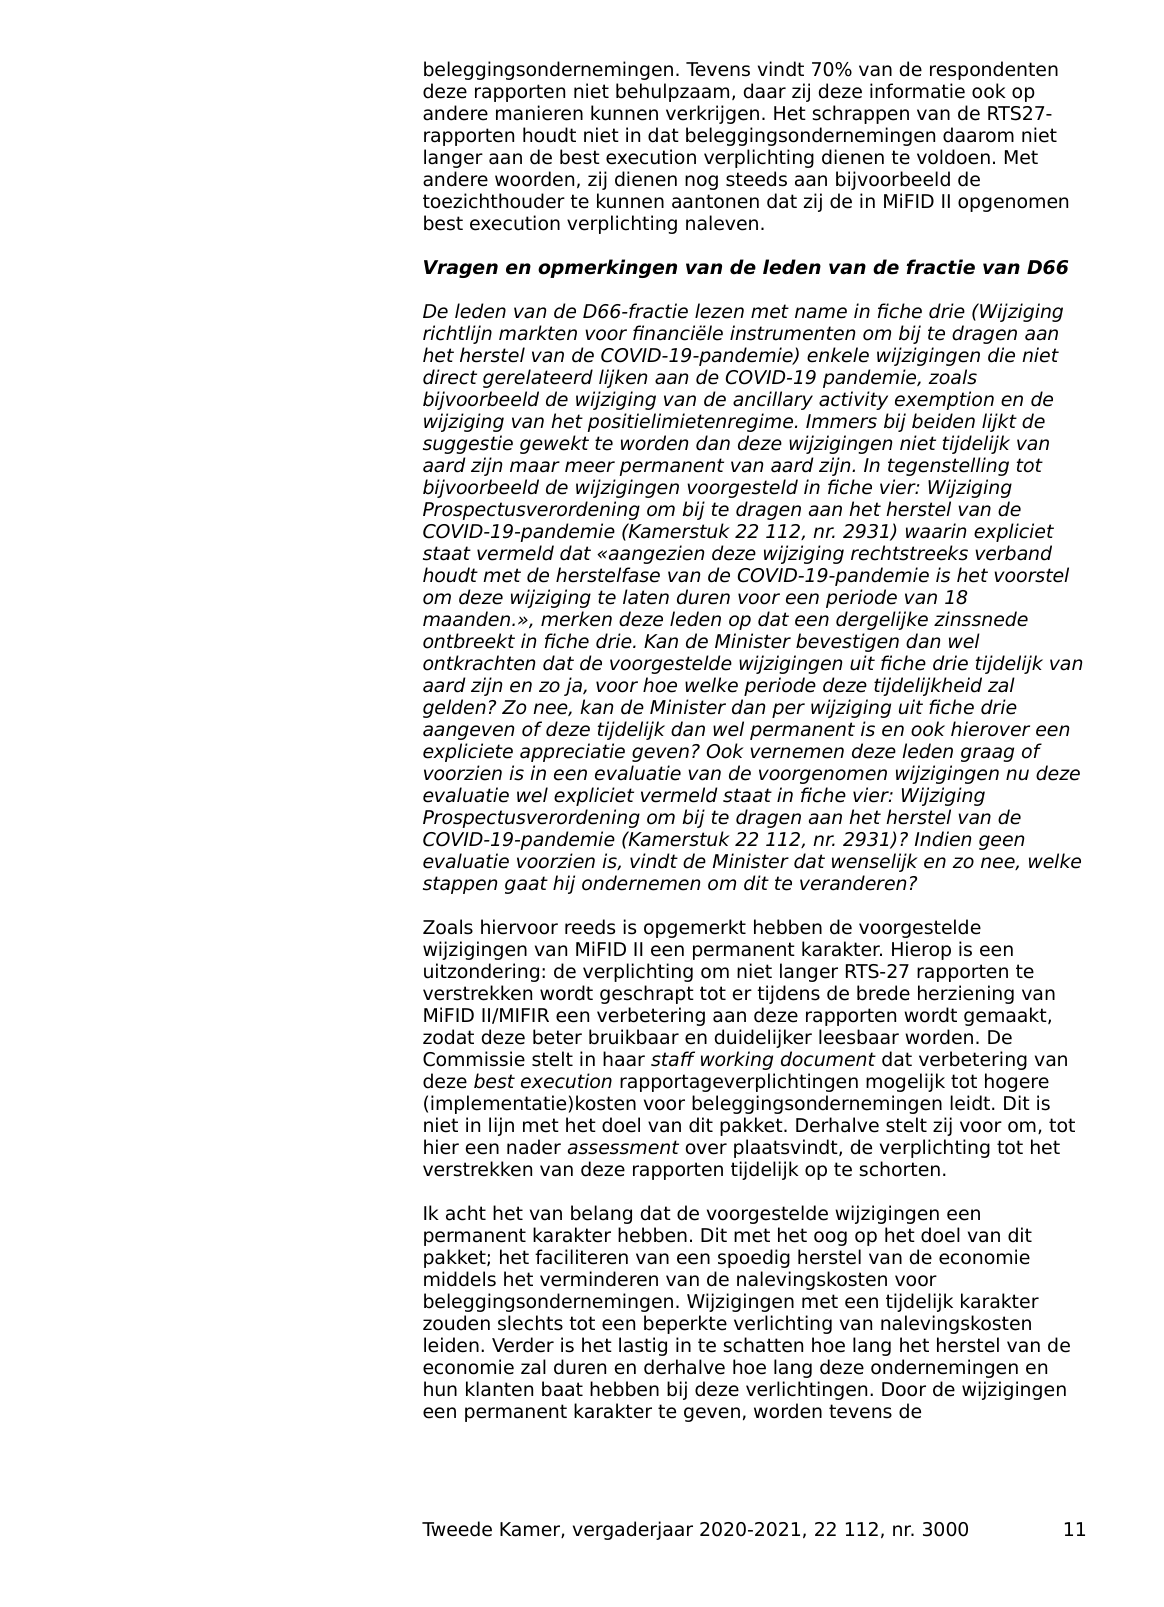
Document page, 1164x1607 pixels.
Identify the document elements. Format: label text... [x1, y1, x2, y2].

text Zoals hiervoor reeds is opgemerkt hebben de voorgestelde wijzigingen van MiFID II een permanent karakter. Hierop is een uitzondering: de verplichting om niet langer RTS-27 rapporten te verstrekken wordt geschrapt tot er tijdens de brede herziening van MiFID II/MIFIR een verbetering aan deze rapporten wordt gemaakt, zodat deze beter bruikbaar en duidelijker leesbaar worden. De Commissie stelt in haar staff working document dat verbetering van deze best execution rapportageverplichtingen mogelijk tot hogere (implementatie)kosten voor beleggingsondernemingen leidt. Dit is niet in lijn met het doel van dit pakket. Derhalve stelt zij voor om, tot hier een nader assessment over plaatsvindt, de verplichting tot het verstrekken van deze rapporten tijdelijk op te schorten. [422, 917, 1087, 1181]
text Ik acht het van belang dat de voorgestelde wijzigingen een permanent karakter hebben. Dit met het oog op het doel van dit pakket; het faciliteren van een spoedig herstel van de economie middels het verminderen van de nalevingskosten voor beleggingsondernemingen. Wijzigingen met een tijdelijk karakter zouden slechts tot een beperkte verlichting van nalevingskosten leiden. Verder is het lastig in te schatten hoe lang het herstel van de economie zal duren en derhalve hoe lang deze ondernemingen en hun klanten baat hebben bij deze verlichtingen. Door de wijzigingen een permanent karakter te geven, worden tevens de [422, 1203, 1087, 1423]
subtitle Vragen en opmerkingen van de leden van de fractie van D66 [422, 257, 1087, 279]
text beleggingsondernemingen. Tevens vindt 70% van de respondenten deze rapporten niet behulpzaam, daar zij deze informatie ook op andere manieren kunnen verkrijgen. Het schrappen van de RTS27-rapporten houdt niet in dat beleggingsondernemingen daarom niet langer aan de best execution verplichting dienen te voldoen. Met andere woorden, zij dienen nog steeds aan bijvoorbeeld de toezichthouder te kunnen aantonen dat zij de in MiFID II opgenomen best execution verplichting naleven. [422, 59, 1087, 235]
text De leden van de D66-fractie lezen met name in fiche drie (Wijziging richtlijn markten voor financiële instrumenten om bij te dragen aan het herstel van de COVID-19-pandemie) enkele wijzigingen die niet direct gerelateerd lijken aan de COVID-19 pandemie, zoals bijvoorbeeld de wijziging van de ancillary activity exemption en de wijziging van het positielimietenregime. Immers bij beiden lijkt de suggestie gewekt te worden dan deze wijzigingen niet tijdelijk van aard zijn maar meer permanent van aard zijn. In tegenstelling tot bijvoorbeeld de wijzigingen voorgesteld in fiche vier: Wijziging Prospectusverordening om bij te dragen aan het herstel van de COVID-19-pandemie (Kamerstuk 22 112, nr. 2931) waarin expliciet staat vermeld dat «aangezien deze wijziging rechtstreeks verband houdt met de herstelfase van de COVID-19-pandemie is het voorstel om deze wijziging te laten duren voor een periode van 18 maanden.», merken deze leden op dat een dergelijke zinssnede ontbreekt in fiche drie. Kan de Minister bevestigen dan wel ontkrachten dat de voorgestelde wijzigingen uit fiche drie tijdelijk van aard zijn en zo ja, voor hoe welke periode deze tijdelijkheid zal gelden? Zo nee, kan de Minister dan per wijziging uit fiche drie aangeven of deze tijdelijk dan wel permanent is en ook hierover een expliciete appreciatie geven? Ook vernemen deze leden graag of voorzien is in een evaluatie van de voorgenomen wijzigingen nu deze evaluatie wel expliciet vermeld staat in fiche vier: Wijziging Prospectusverordening om bij te dragen aan het herstel van de COVID-19-pandemie (Kamerstuk 22 112, nr. 2931)? Indien geen evaluatie voorzien is, vindt de Minister dat wenselijk en zo nee, welke stappen gaat hij ondernemen om dit te veranderen? [422, 301, 1087, 895]
